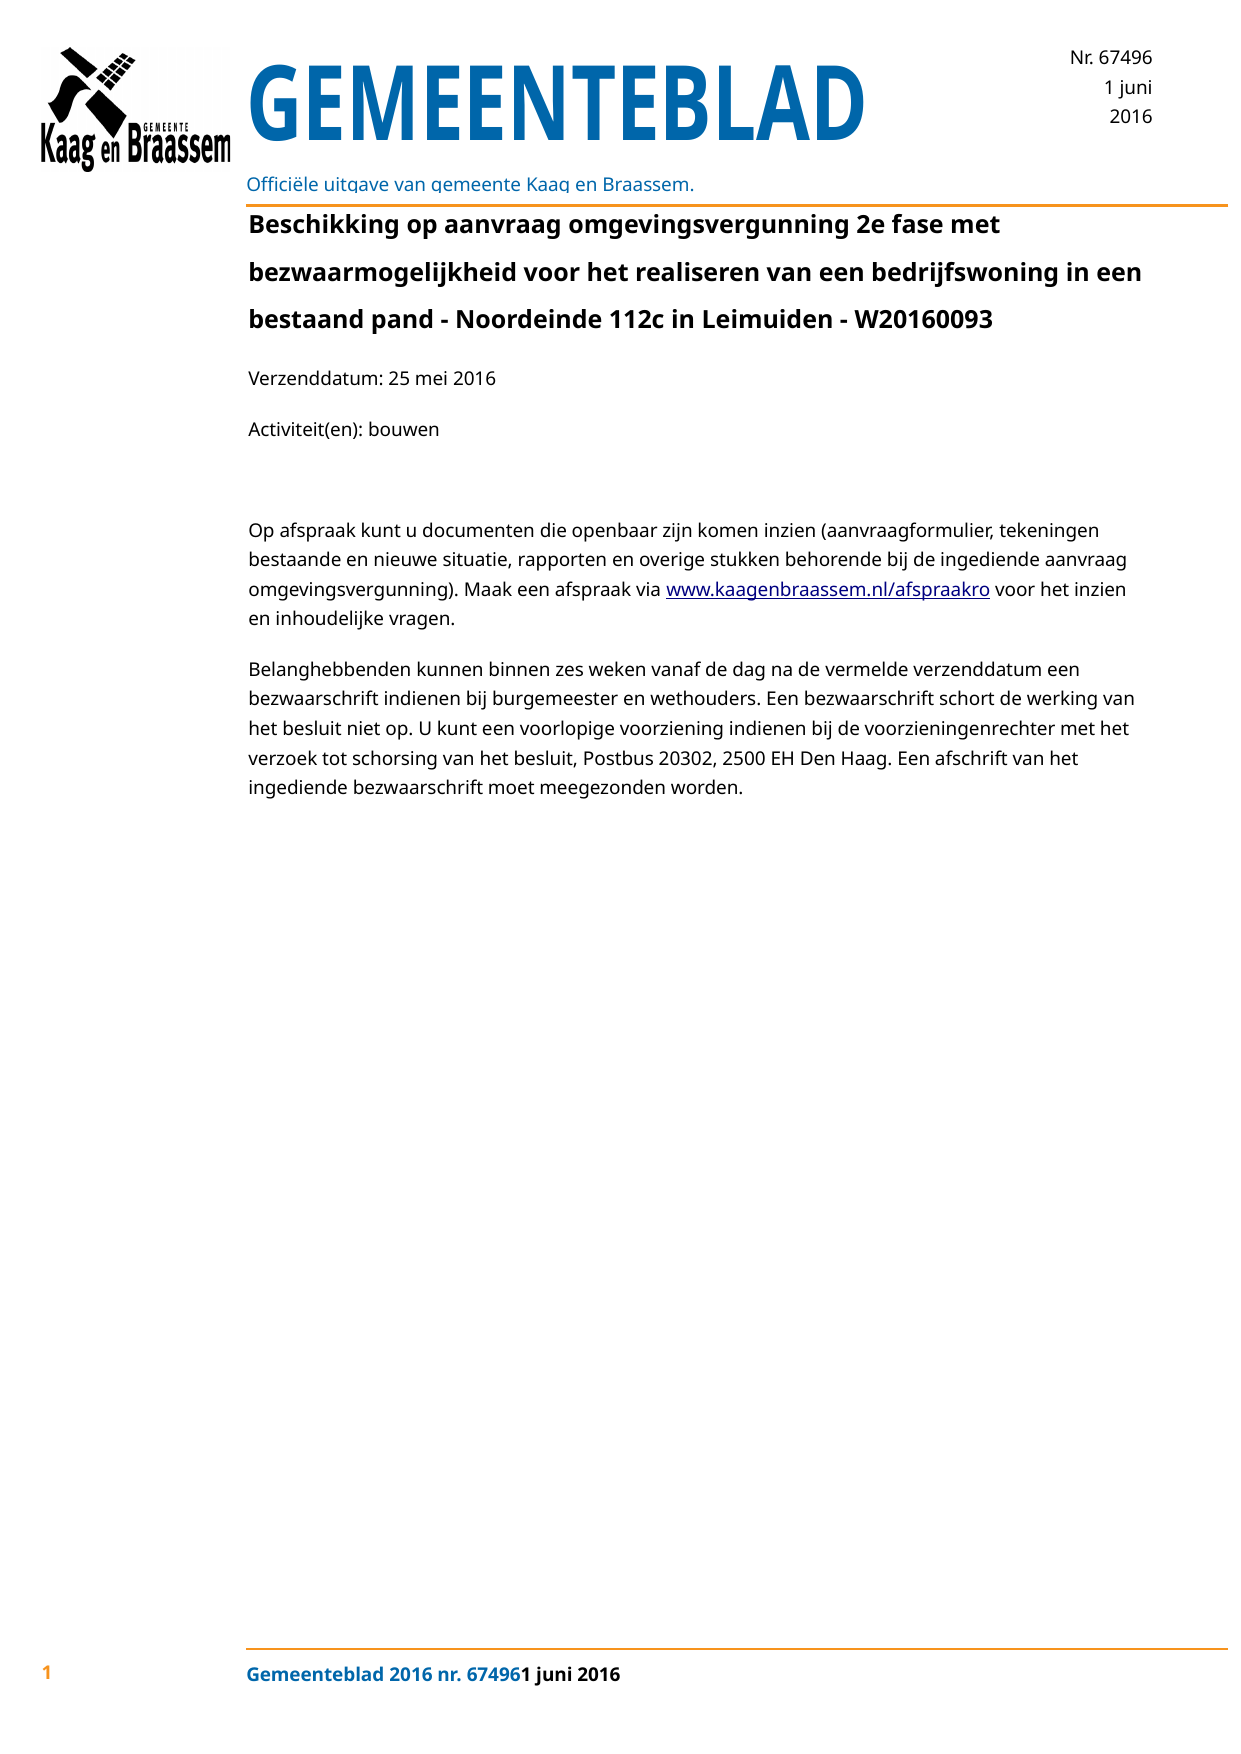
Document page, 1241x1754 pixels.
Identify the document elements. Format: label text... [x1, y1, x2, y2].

text Activiteit(en): bouwen [248, 416, 1152, 442]
text Verzenddatum: 25 mei 2016 [248, 366, 1152, 391]
text Belanghebbenden kunnen binnen zes weken vanaf de dag na de vermelde verzenddatum een bezwaarschrift indienen bij burgemeester en wethouders. Een bezwaarschrift schort de werking van het besluit niet op. U kunt een voorlopige voorziening indienen bij de voorzieningenrechter met het verzoek tot schorsing van het besluit, Postbus 20302, 2500 EH Den Haag. Een afschrift van het ingediende bezwaarschrift moet meegezonden worden. [248, 656, 1152, 800]
text Beschikking op aanvraag omgevingsvergunning 2e fase met bezwaarmogelijkheid voor het realiseren van een bedrijfswoning in een bestaand pand - Noordeinde 112c in Leimuiden - W20160093 [248, 207, 1152, 336]
text Op afspraak kunt u documenten die openbaar zijn komen inzien (aanvraagformulier, tekeningen bestaande en nieuwe situatie, rapporten en overige stukken behorende bij de ingediende aanvraag omgevingsvergunning). Maak een afspraak via www.kaagenbraassem.nl/afspraakro voor het inzien en inhoudelijke vragen. [248, 517, 1152, 631]
picture [41, 47, 231, 172]
